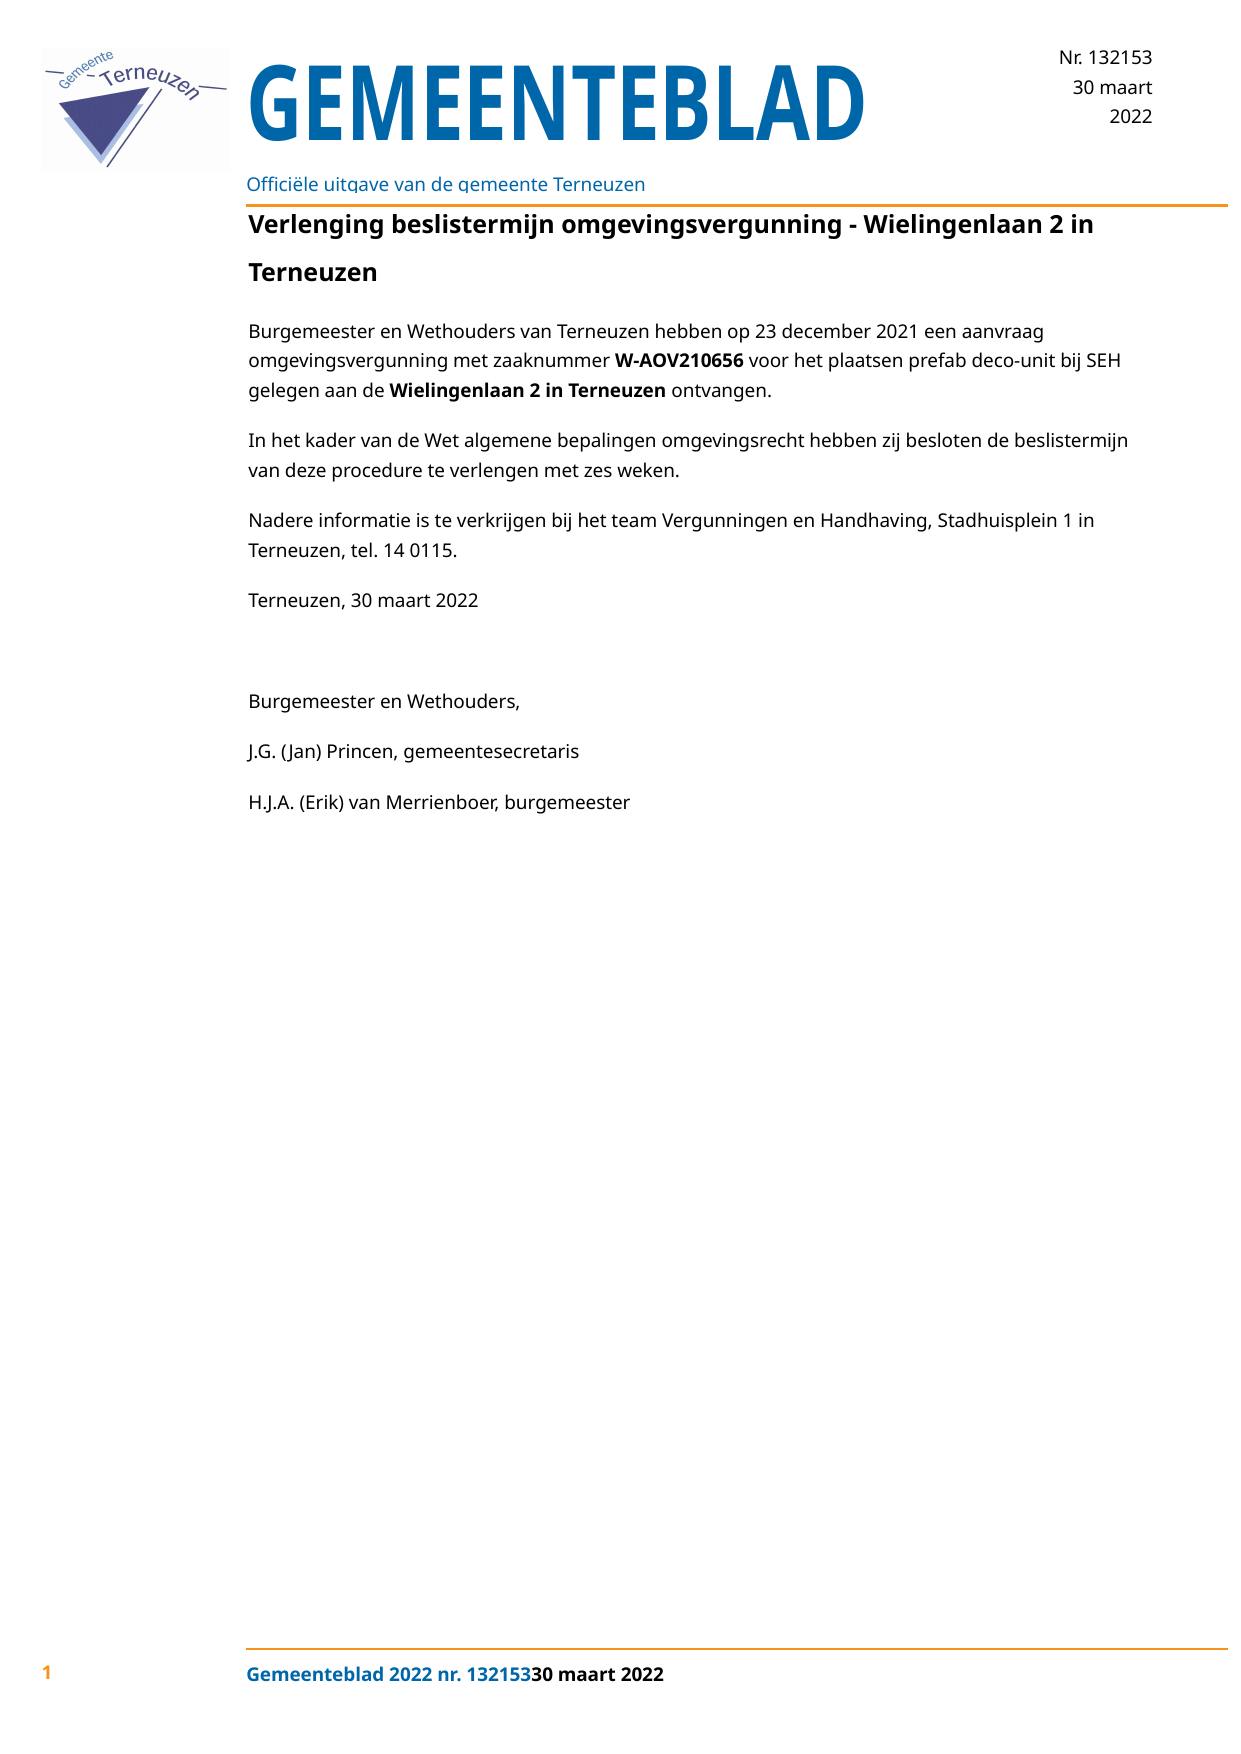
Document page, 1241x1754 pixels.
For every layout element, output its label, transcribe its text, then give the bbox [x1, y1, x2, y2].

text Nadere informatie is te verkrijgen bij het team Vergunningen en Handhaving, Stadhuisplein 1 in Terneuzen, tel. 14 0115. [248, 507, 1152, 563]
picture [41, 47, 231, 172]
text J.G. (Jan) Princen, gemeentesecretaris [248, 739, 1152, 764]
text Terneuzen, 30 maart 2022 [248, 587, 1152, 613]
text Verlenging beslistermijn omgevingsvergunning - Wielingenlaan 2 in Terneuzen [248, 207, 1152, 288]
text In het kader van de Wet algemene bepalingen omgevingsrecht hebben zij besloten de beslistermijn van deze procedure te verlengen met zes weken. [248, 427, 1152, 483]
text H.J.A. (Erik) van Merrienboer, burgemeester [248, 789, 1152, 815]
text Burgemeester en Wethouders, [248, 688, 1152, 714]
text Burgemeester en Wethouders van Terneuzen hebben op 23 december 2021 een aanvraag omgevingsvergunning met zaaknummer W-AOV210656 voor het plaatsen prefab deco-unit bij SEH gelegen aan de Wielingenlaan 2 in Terneuzen ontvangen. [248, 318, 1152, 403]
